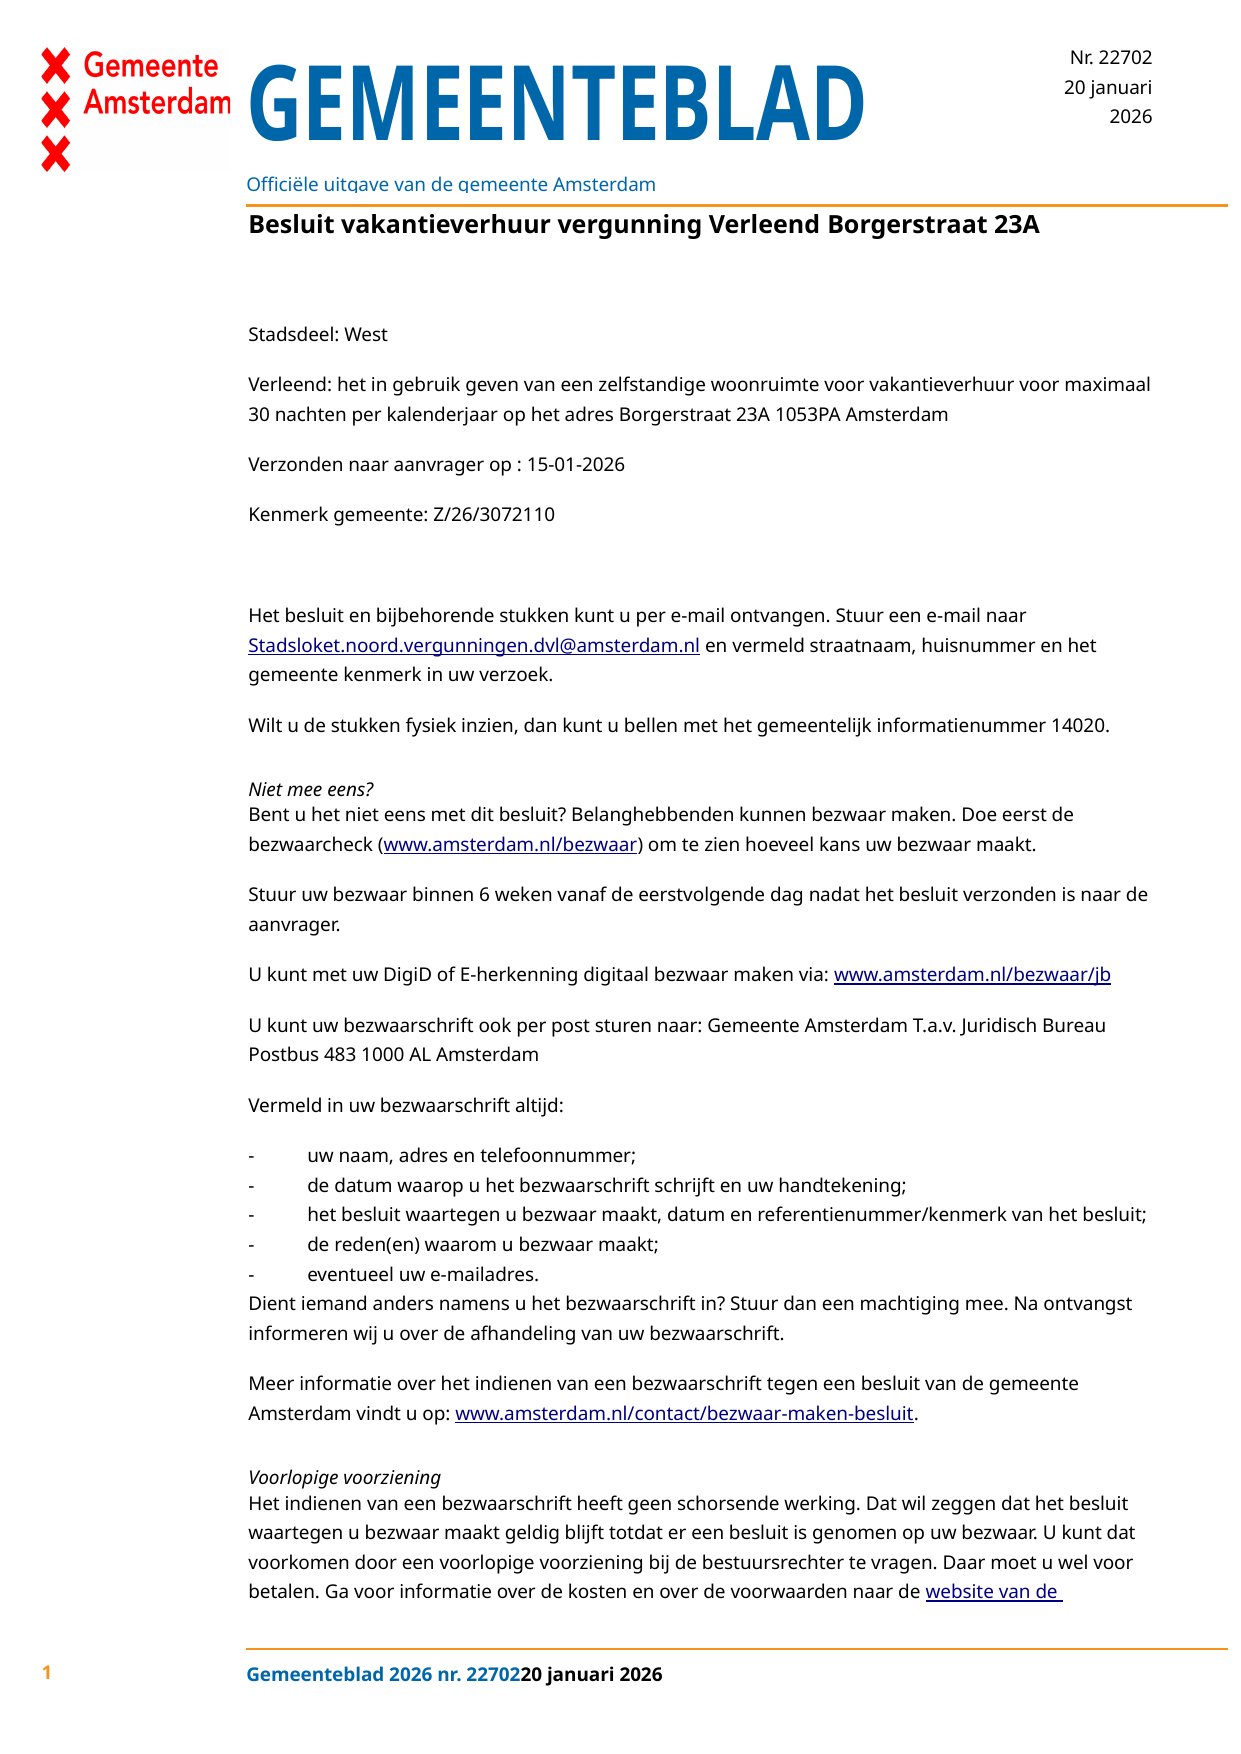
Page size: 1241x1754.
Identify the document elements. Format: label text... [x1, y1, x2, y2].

list het besluit waartegen u bezwaar maakt, datum en referentienummer/kenmerk van het besluit; [248, 1202, 1152, 1227]
text Dient iemand anders namens u het bezwaarschrift in? Stuur dan een machtiging mee. Na ontvangst informeren wij u over de afhandeling van uw bezwaarschrift. [248, 1290, 1152, 1346]
text Stadsdeel: West [248, 321, 1152, 346]
text Wilt u de stukken fysiek inzien, dan kunt u bellen met het gemeentelijk informatienummer 14020. [248, 712, 1152, 738]
list eventueel uw e-mailadres. [248, 1261, 1152, 1287]
text U kunt met uw DigiD of E-herkenning digitaal bezwaar maken via: www.amsterdam.nl/bezwaar/jb [248, 962, 1152, 987]
list de reden(en) waarom u bezwaar maakt; [248, 1231, 1152, 1257]
text Stuur uw bezwaar binnen 6 weken vanaf de eerstvolgende dag nadat het besluit verzonden is naar de aanvrager. [248, 882, 1152, 937]
text Bent u het niet eens met dit besluit? Belanghebbenden kunnen bezwaar maken. Doe eerst de bezwaarcheck (www.amsterdam.nl/bezwaar) om te zien hoeveel kans uw bezwaar maakt. [248, 802, 1152, 857]
text Kenmerk gemeente: Z/26/3072110 [248, 502, 1152, 527]
text U kunt uw bezwaarschrift ook per post sturen naar: Gemeente Amsterdam T.a.v. Juridisch Bureau Postbus 483 1000 AL Amsterdam [248, 1012, 1152, 1067]
text Het besluit en bijbehorende stukken kunt u per e-mail ontvangen. Stuur een e-mail naar Stadsloket.noord.vergunningen.dvl@amsterdam.nl en vermeld straatnaam, huisnummer en het gemeente kenmerk in uw verzoek. [248, 602, 1152, 687]
text Besluit vakantieverhuur vergunning Verleend Borgerstraat 23A [248, 207, 1152, 241]
text Verzonden naar aanvrager op : 15-01-2026 [248, 451, 1152, 477]
list uw naam, adres en telefoonnummer; [248, 1142, 1152, 1168]
text Voorlopige voorziening [248, 1464, 1152, 1490]
text Vermeld in uw bezwaarschrift altijd: [248, 1092, 1152, 1118]
text Meer informatie over het indienen van een bezwaarschrift tegen een besluit van de gemeente Amsterdam vindt u op: www.amsterdam.nl/contact/bezwaar-maken-besluit. [248, 1370, 1152, 1426]
list de datum waarop u het bezwaarschrift schrijft en uw handtekening; [248, 1172, 1152, 1198]
picture [41, 47, 231, 172]
text Niet mee eens? [248, 776, 1152, 802]
text Verleend: het in gebruik geven van een zelfstandige woonruimte voor vakantieverhuur voor maximaal 30 nachten per kalenderjaar op het adres Borgerstraat 23A 1053PA Amsterdam [248, 371, 1152, 426]
text Het indienen van een bezwaarschrift heeft geen schorsende werking. Dat wil zeggen dat het besluit waartegen u bezwaar maakt geldig blijft totdat er een besluit is genomen op uw bezwaar. U kunt dat voorkomen door een voorlopige voorziening bij de bestuursrechter te vragen. Daar moet u wel voor betalen. Ga voor informatie over de kosten en over de voorwaarden naar de website van de [248, 1490, 1152, 1604]
